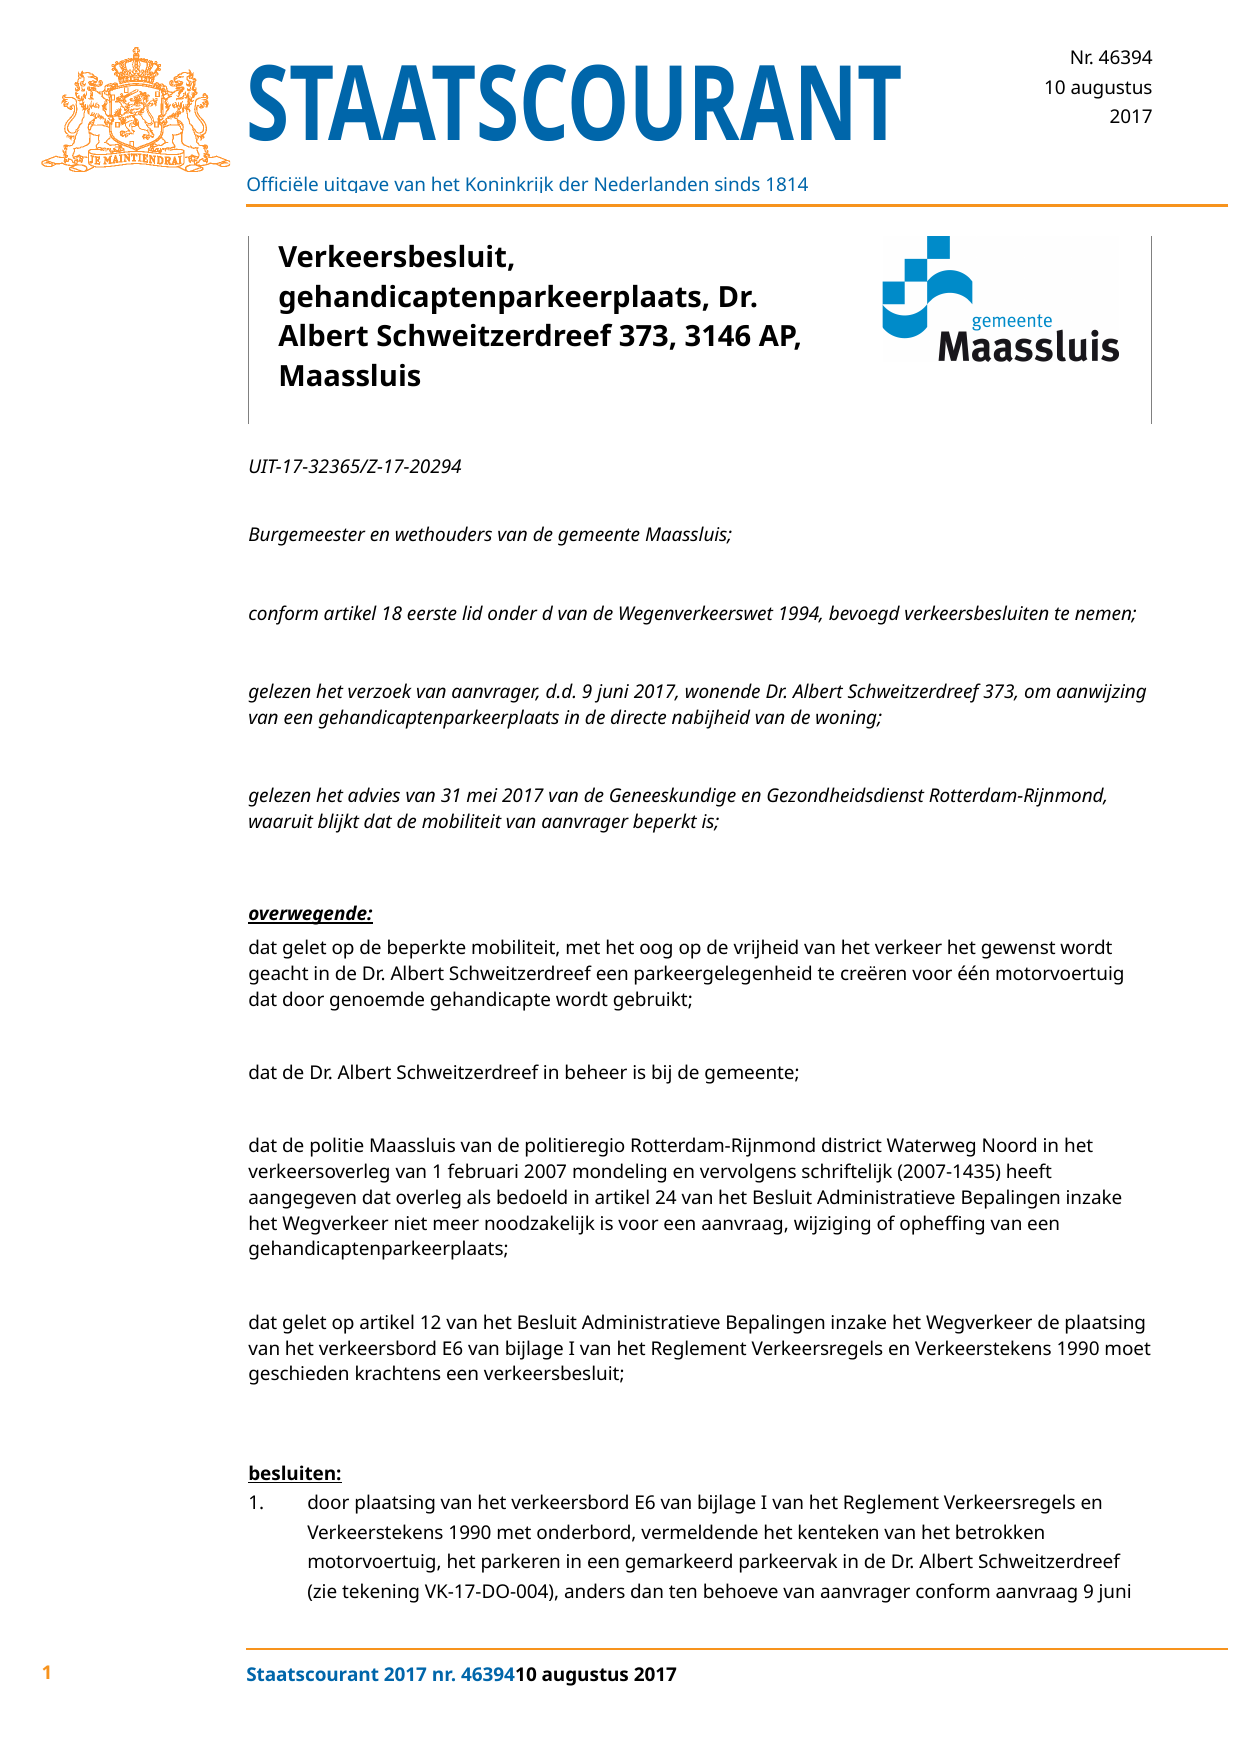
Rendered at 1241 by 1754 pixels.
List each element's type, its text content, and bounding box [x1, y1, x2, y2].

text dat gelet op artikel 12 van het Besluit Administratieve Bepalingen inzake het Wegverkeer de plaatsing van het verkeersbord E6 van bijlage I van het Reglement Verkeersregels en Verkeerstekens 1990 moet geschieden krachtens een verkeersbesluit; [248, 1309, 1152, 1386]
text gelezen het verzoek van aanvrager, d.d. 9 juni 2017, wonende Dr. Albert Schweitzerdreef 373, om aanwijzing van een gehandicaptenparkeerplaats in de directe nabijheid van de woning; [248, 678, 1152, 730]
table_header Verkeersbesluit, gehandicaptenparkeerplaats, Dr. Albert Schweitzerdreef 373, 3146 AP, Maassluis [249, 236, 850, 424]
text dat de Dr. Albert Schweitzerdreef in beheer is bij de gemeente; [248, 1059, 1152, 1085]
table_header [850, 236, 1151, 424]
text gelezen het advies van 31 mei 2017 van de Geneeskundige en Gezondheidsdienst Rotterdam-Rijnmond, waaruit blijkt dat de mobiliteit van aanvrager beperkt is; [248, 783, 1152, 834]
picture [882, 236, 927, 281]
text overwegende: [248, 901, 1152, 926]
text dat gelet op de beperkte mobiliteit, met het oog op de vrijheid van het verkeer het gewenst wordt geacht in de Dr. Albert Schweitzerdreef een parkeergelegenheid te creëren voor één motorvoertuig dat door genoemde gehandicapte wordt gebruikt; [248, 934, 1152, 1012]
list door plaatsing van het verkeersbord E6 van bijlage I van het Reglement Verkeersregels en Verkeerstekens 1990 met onderbord, vermeldende het kenteken van het betrokken motorvoertuig, het parkeren in een gemarkeerd parkeervak in de Dr. Albert Schweitzerdreef (zie tekening VK-17-DO-004), anders dan ten behoeve van aanvrager conform aanvraag 9 juni [248, 1489, 1152, 1604]
picture [882, 236, 1119, 362]
text dat de politie Maassluis van de politieregio Rotterdam-Rijnmond district Waterweg Noord in het verkeersoverleg van 1 februari 2007 mondeling en vervolgens schriftelijk (2007-1435) heeft aangegeven dat overleg als bedoeld in artikel 24 van het Besluit Administratieve Bepalingen inzake het Wegverkeer niet meer noodzakelijk is voor een aanvraag, wijziging of opheffing van een gehandicaptenparkeerplaats; [248, 1133, 1152, 1261]
text Burgemeester en wethouders van de gemeente Maassluis; [248, 521, 1152, 547]
text besluiten: [248, 1460, 1152, 1486]
text conform artikel 18 eerste lid onder d van de Wegenverkeerswet 1994, bevoegd verkeersbesluiten te nemen; [248, 600, 1152, 626]
picture [41, 47, 231, 172]
text UIT-17-32365/Z-17-20294 [248, 454, 1152, 479]
